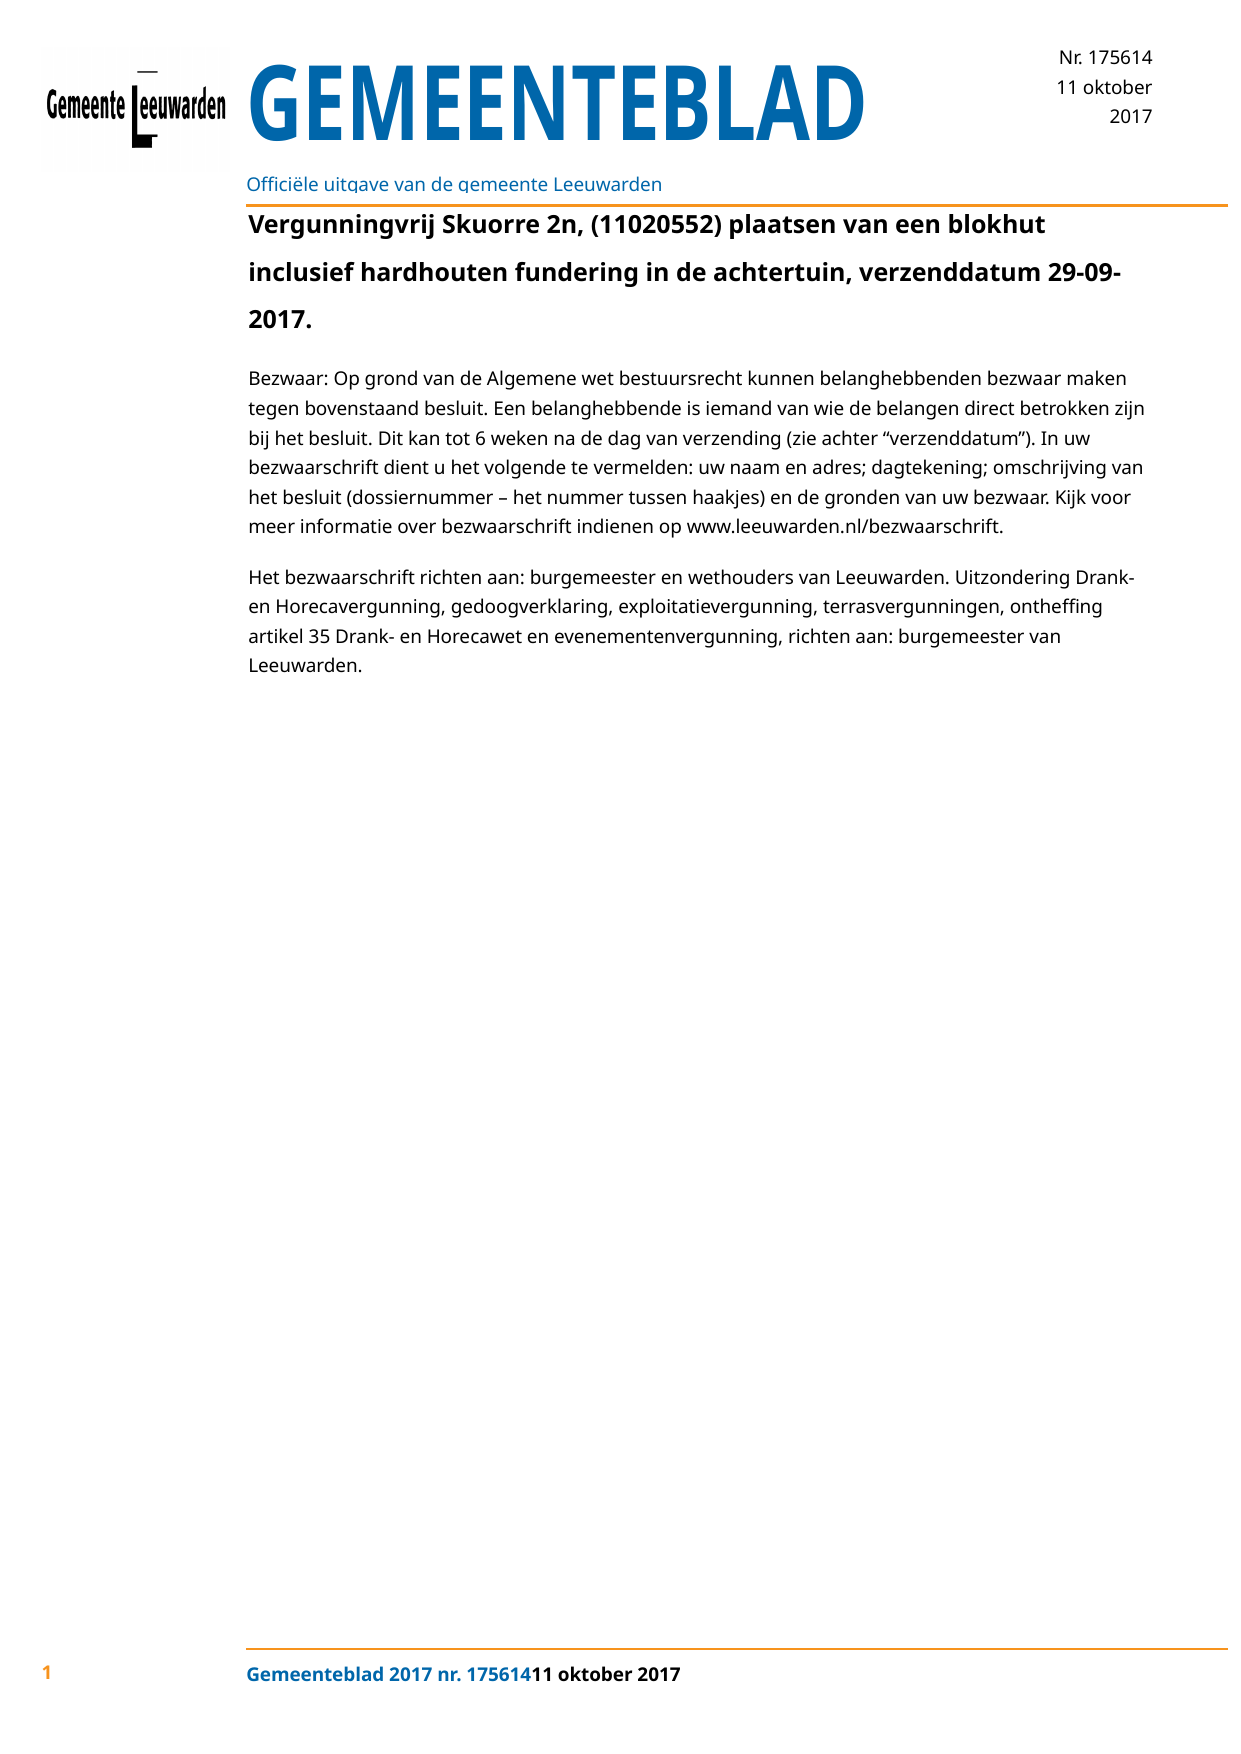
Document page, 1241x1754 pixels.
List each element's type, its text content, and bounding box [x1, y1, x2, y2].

text Het bezwaarschrift richten aan: burgemeester en wethouders van Leeuwarden. Uitzondering Drank- en Horecavergunning, gedoogverklaring, exploitatievergunning, terrasvergunningen, ontheffing artikel 35 Drank- en Horecawet en evenementenvergunning, richten aan: burgemeester van Leeuwarden. [248, 564, 1152, 678]
picture [41, 47, 231, 172]
text Bezwaar: Op grond van de Algemene wet bestuursrecht kunnen belanghebbenden bezwaar maken tegen bovenstaand besluit. Een belanghebbende is iemand van wie de belangen direct betrokken zijn bij het besluit. Dit kan tot 6 weken na de dag van verzending (zie achter “verzenddatum”). In uw bezwaarschrift dient u het volgende te vermelden: uw naam en adres; dagtekening; omschrijving van het besluit (dossiernummer – het nummer tussen haakjes) en de gronden van uw bezwaar. Kijk voor meer informatie over bezwaarschrift indienen op www.leeuwarden.nl/bezwaarschrift. [248, 366, 1152, 539]
text Vergunningvrij Skuorre 2n, (11020552) plaatsen van een blokhut inclusief hardhouten fundering in de achtertuin, verzenddatum 29-09-2017. [248, 207, 1152, 336]
